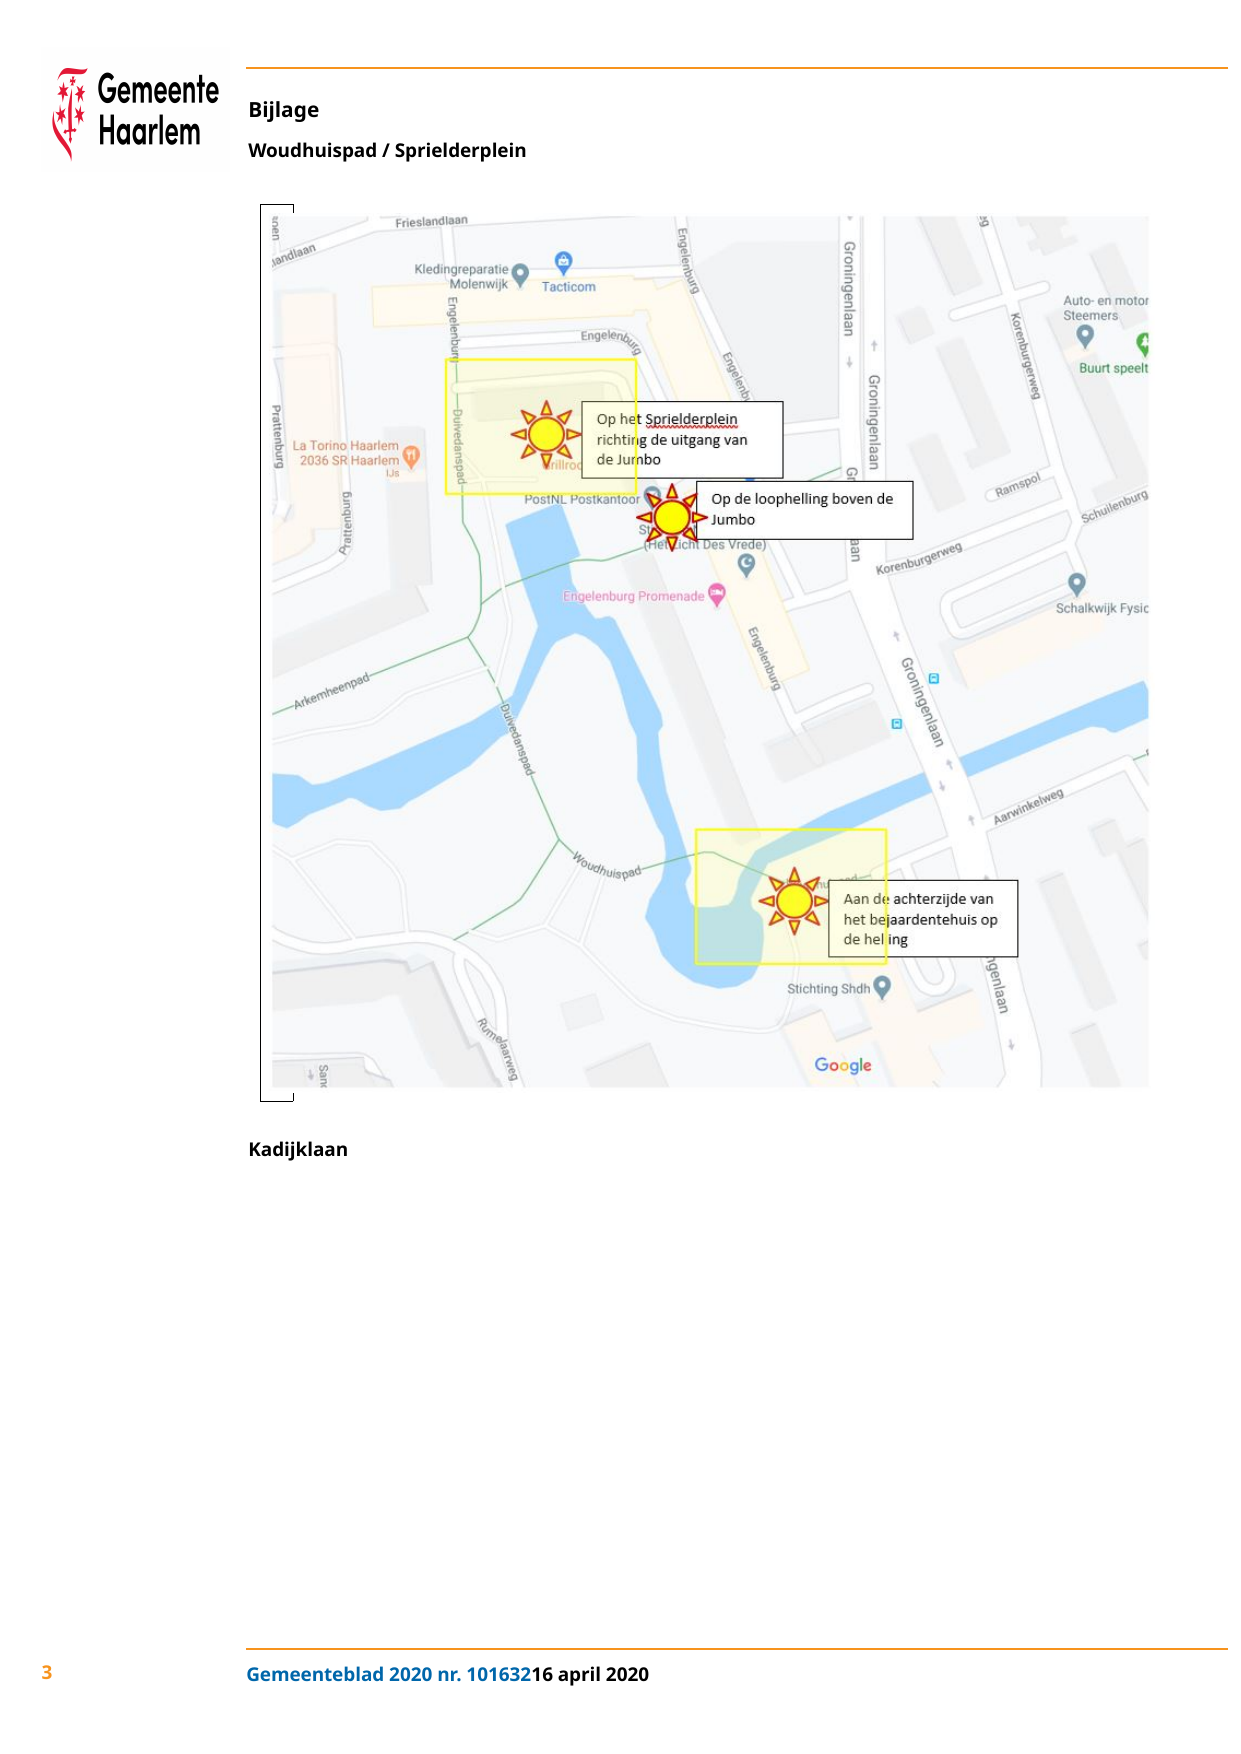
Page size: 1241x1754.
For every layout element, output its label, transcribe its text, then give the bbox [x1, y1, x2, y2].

text Woudhuispad / Sprielderplein [248, 137, 1152, 163]
text Bijlage [248, 95, 1152, 123]
picture [268, 213, 1155, 1093]
picture [41, 47, 231, 172]
text Kadijklaan [248, 1136, 1152, 1162]
